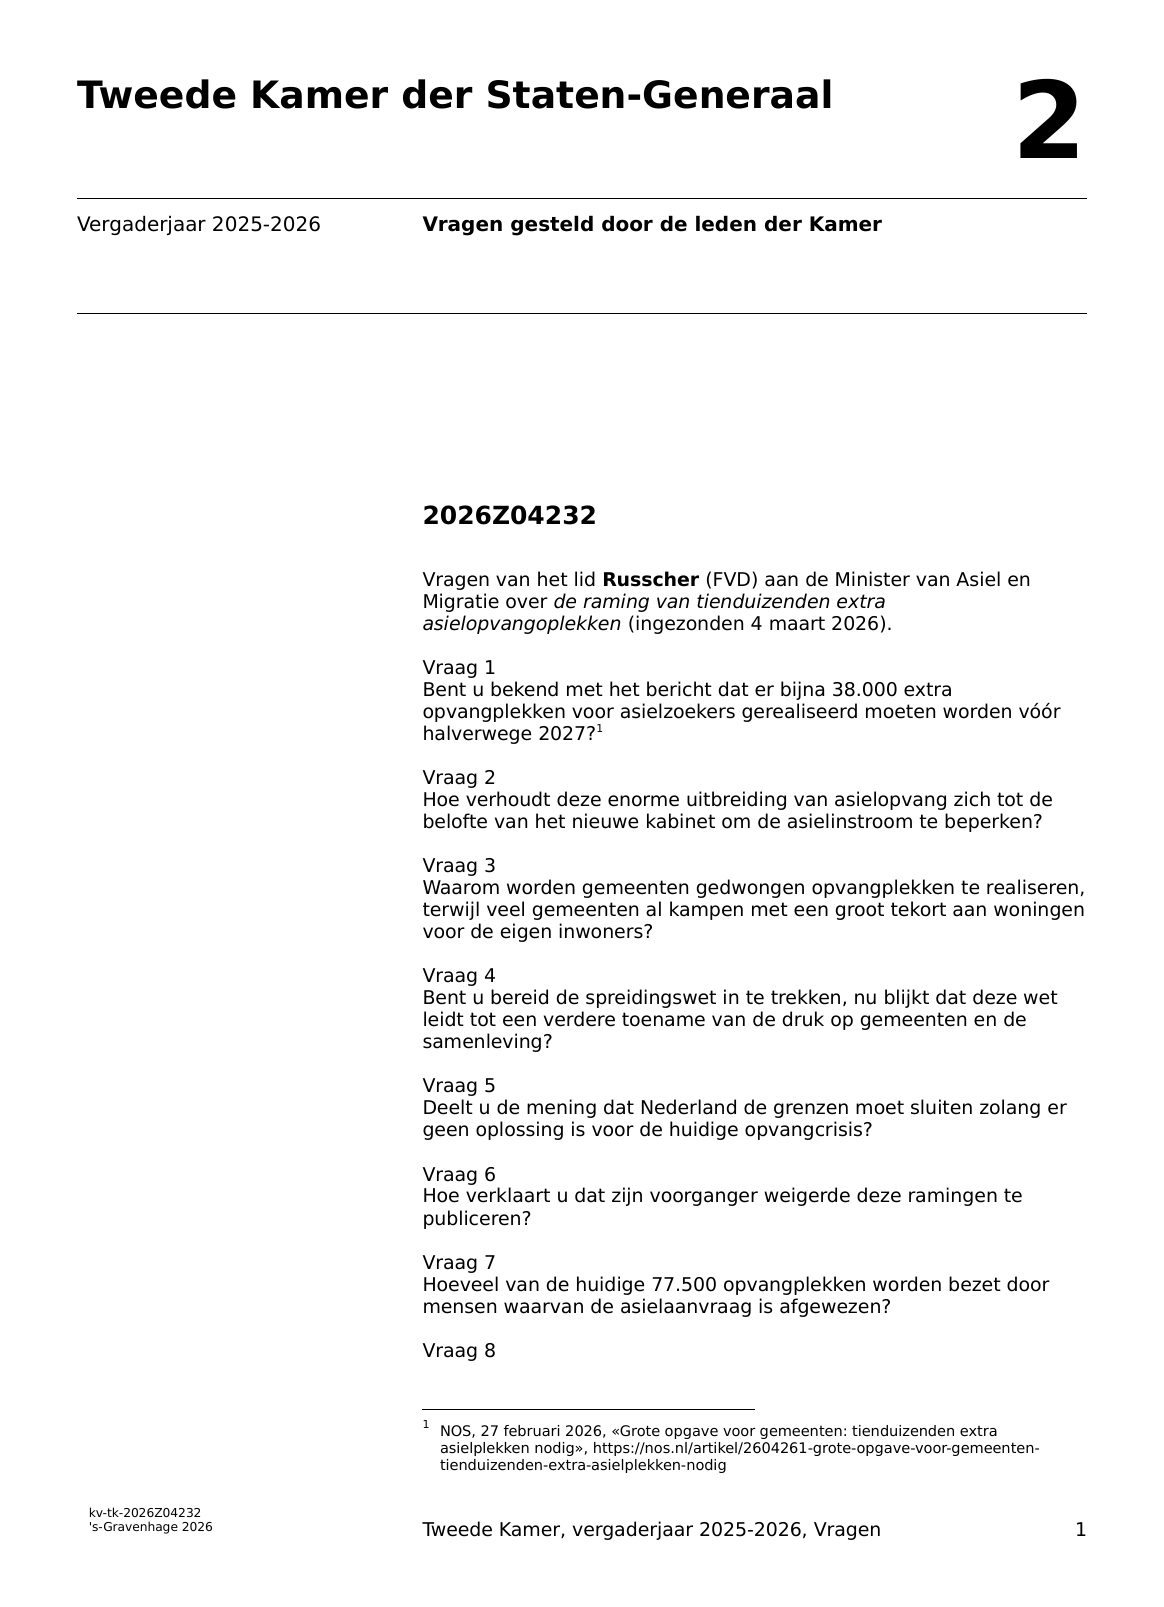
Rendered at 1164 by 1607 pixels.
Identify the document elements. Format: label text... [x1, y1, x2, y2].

text Bent u bereid de spreidingswet in te trekken, nu blijkt dat deze wet leidt tot een verdere toename van de druk op gemeenten en de samenleving? [422, 987, 1087, 1053]
table_cell Vergaderjaar 2025-2026 [77, 199, 422, 313]
text Deelt u de mening dat Nederland de grenzen moet sluiten zolang er geen oplossing is voor de huidige opvangcrisis? [422, 1097, 1087, 1141]
text 2026Z04232 [422, 501, 1087, 531]
text Vraag 6 [422, 1163, 1087, 1185]
text Vraag 4 [422, 965, 1087, 987]
text Waarom worden gemeenten gedwongen opvangplekken te realiseren, terwijl veel gemeenten al kampen met een groot tekort aan woningen voor de eigen inwoners? [422, 877, 1087, 943]
text 's-Gravenhage 2026 [88, 1520, 323, 1534]
text Vraag 1 [422, 657, 1087, 679]
table_header Tweede Kamer der Staten-Generaal [77, 59, 886, 198]
text Vraag 3 [422, 855, 1087, 877]
text Hoeveel van de huidige 77.500 opvangplekken worden bezet door mensen waarvan de asielaanvraag is afgewezen? [422, 1273, 1087, 1317]
text NOS, 27 februari 2026, «Grote opgave voor gemeenten: tienduizenden extra asielplekken nodig», https://nos.nl/artikel/2604261-grote-opgave-voor-gemeenten-tienduizenden-extra-asielplekken-nodig [422, 1418, 1087, 1474]
text Vraag 7 [422, 1252, 1087, 1273]
table_cell Vragen gesteld door de leden der Kamer [422, 199, 1087, 313]
text Vraag 5 [422, 1075, 1087, 1097]
text Hoe verklaart u dat zijn voorganger weigerde deze ramingen te publiceren? [422, 1185, 1087, 1229]
text kv-tk-2026Z04232 [88, 1506, 323, 1520]
text Bent u bekend met het bericht dat er bijna 38.000 extra opvangplekken voor asielzoekers gerealiseerd moeten worden vóór halverwege 2027? [422, 679, 1087, 745]
text Vraag 2 [422, 767, 1087, 789]
table_header 2 [886, 59, 1087, 198]
text Hoe verhoudt deze enorme uitbreiding van asielopvang zich tot de belofte van het nieuwe kabinet om de asielinstroom te beperken? [422, 789, 1087, 833]
text Vragen van het lid Russcher (FVD) aan de Minister van Asiel en Migratie over de raming van tienduizenden extra asielopvangoplekken (ingezonden 4 maart 2026). [422, 569, 1087, 635]
text Vraag 8 [422, 1340, 1087, 1362]
